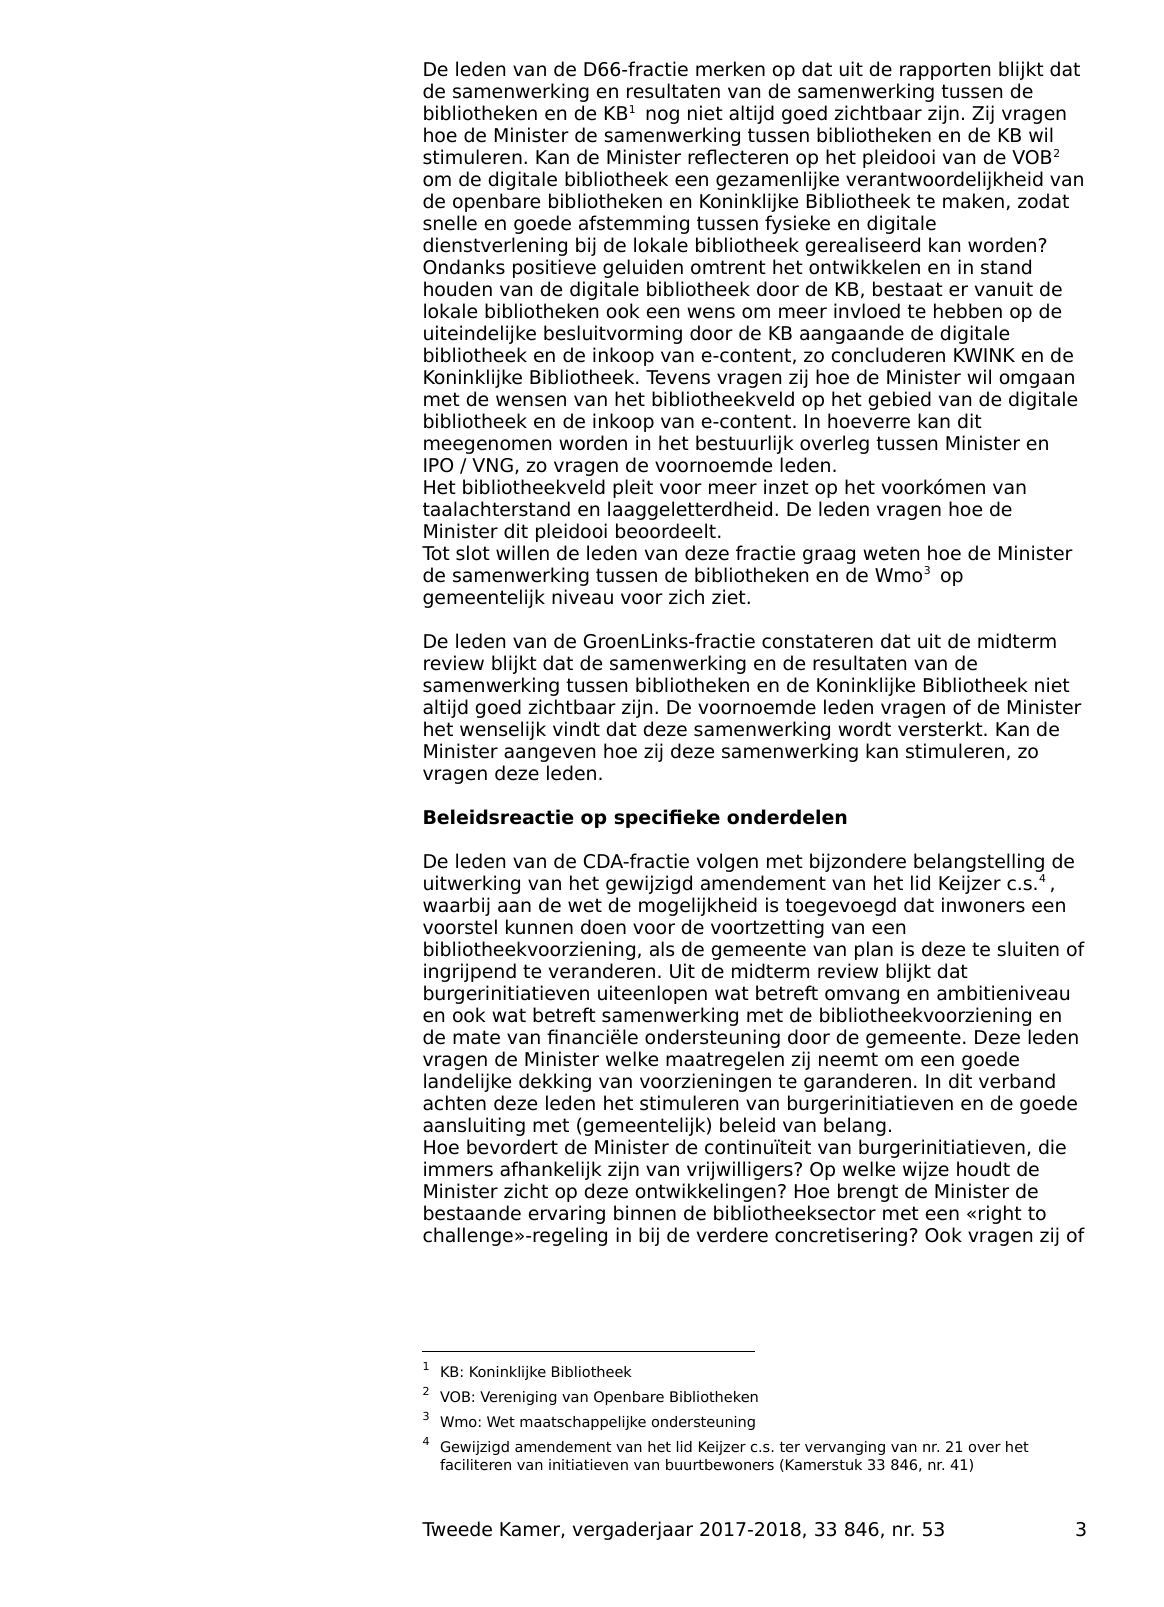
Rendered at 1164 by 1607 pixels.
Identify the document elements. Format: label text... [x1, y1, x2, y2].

text Ondanks positieve geluiden omtrent het ontwikkelen en in stand houden van de digitale bibliotheek door de KB, bestaat er vanuit de lokale bibliotheken ook een wens om meer invloed te hebben op de uiteindelijke besluitvorming door de KB aangaande de digitale bibliotheek en de inkoop van e-content, zo concluderen KWINK en de Koninklijke Bibliotheek. Tevens vragen zij hoe de Minister wil omgaan met de wensen van het bibliotheekveld op het gebied van de digitale bibliotheek en de inkoop van e-content. In hoeverre kan dit meegenomen worden in het bestuurlijk overleg tussen Minister en IPO / VNG, zo vragen de voornoemde leden. [422, 257, 1087, 477]
text Het bibliotheekveld pleit voor meer inzet op het voorkómen van taalachterstand en laaggeletterdheid. De leden vragen hoe de Minister dit pleidooi beoordeelt. [422, 477, 1087, 543]
text De leden van de CDA-fractie volgen met bijzondere belangstelling de uitwerking van het gewijzigd amendement van het lid Keijzer c.s., waarbij aan de wet de mogelijkheid is toegevoegd dat inwoners een voorstel kunnen doen voor de voortzetting van een bibliotheekvoorziening, als de gemeente van plan is deze te sluiten of ingrijpend te veranderen. Uit de midterm review blijkt dat burgerinitiatieven uiteenlopen wat betreft omvang en ambitieniveau en ook wat betreft samenwerking met de bibliotheekvoorziening en de mate van financiële ondersteuning door de gemeente. Deze leden vragen de Minister welke maatregelen zij neemt om een goede landelijke dekking van voorzieningen te garanderen. In dit verband achten deze leden het stimuleren van burgerinitiatieven en de goede aansluiting met (gemeentelijk) beleid van belang. [422, 851, 1087, 1137]
text VOB: Vereniging van Openbare Bibliotheken [422, 1385, 1087, 1407]
text Wmo: Wet maatschappelijke ondersteuning [422, 1410, 1087, 1432]
text Hoe bevordert de Minister de continuïteit van burgerinitiatieven, die immers afhankelijk zijn van vrijwilligers? Op welke wijze houdt de Minister zicht op deze ontwikkelingen? Hoe brengt de Minister de bestaande ervaring binnen de bibliotheeksector met een «right to challenge»-regeling in bij de verdere concretisering? Ook vragen zij of [422, 1137, 1087, 1291]
text De leden van de GroenLinks-fractie constateren dat uit de midterm review blijkt dat de samenwerking en de resultaten van de samenwerking tussen bibliotheken en de Koninklijke Bibliotheek niet altijd goed zichtbaar zijn. De voornoemde leden vragen of de Minister het wenselijk vindt dat deze samenwerking wordt versterkt. Kan de Minister aangeven hoe zij deze samenwerking kan stimuleren, zo vragen deze leden. [422, 631, 1087, 784]
subtitle Beleidsreactie op specifieke onderdelen [422, 807, 1087, 829]
text Tot slot willen de leden van deze fractie graag weten hoe de Minister de samenwerking tussen de bibliotheken en de Wmo op gemeentelijk niveau voor zich ziet. [422, 543, 1087, 608]
text Gewijzigd amendement van het lid Keijzer c.s. ter vervanging van nr. 21 over het faciliteren van initiatieven van buurtbewoners (Kamerstuk 33 846, nr. 41) [422, 1435, 1087, 1474]
text KB: Koninklijke Bibliotheek [422, 1360, 1087, 1382]
text De leden van de D66-fractie merken op dat uit de rapporten blijkt dat de samenwerking en resultaten van de samenwerking tussen de bibliotheken en de KB nog niet altijd goed zichtbaar zijn. Zij vragen hoe de Minister de samenwerking tussen bibliotheken en de KB wil stimuleren. Kan de Minister reflecteren op het pleidooi van de VOB om de digitale bibliotheek een gezamenlijke verantwoordelijkheid van de openbare bibliotheken en Koninklijke Bibliotheek te maken, zodat snelle en goede afstemming tussen fysieke en digitale dienstverlening bij de lokale bibliotheek gerealiseerd kan worden? [422, 59, 1087, 257]
